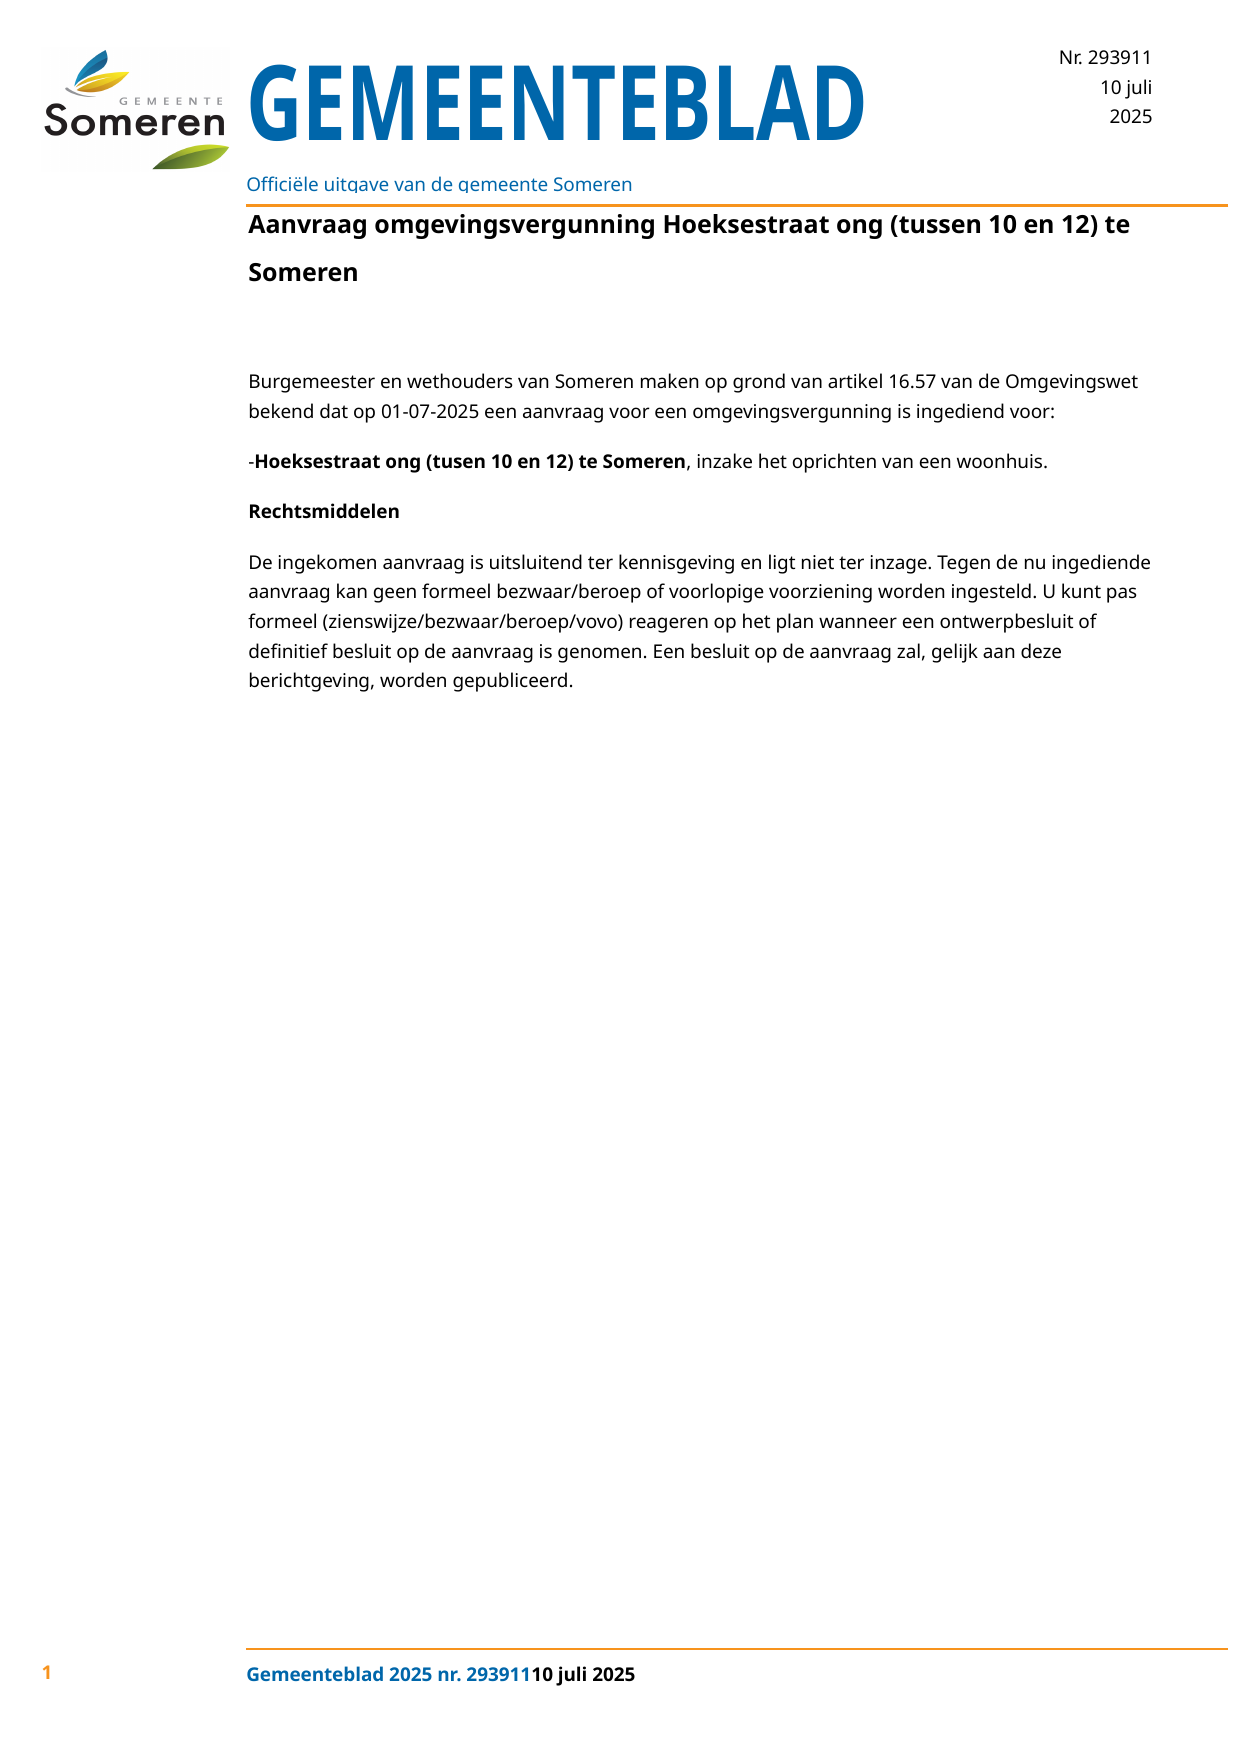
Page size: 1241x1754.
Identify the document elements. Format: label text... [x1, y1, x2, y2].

text Aanvraag omgevingsvergunning Hoeksestraat ong (tussen 10 en 12) te Someren [248, 207, 1152, 288]
text -Hoeksestraat ong (tusen 10 en 12) te Someren, inzake het oprichten van een woonhuis. [248, 448, 1152, 474]
text Rechtsmiddelen [248, 499, 1152, 524]
text Burgemeester en wethouders van Someren maken op grond van artikel 16.57 van de Omgevingswet bekend dat op 01-07-2025 een aanvraag voor een omgevingsvergunning is ingediend voor: [248, 368, 1152, 424]
picture [41, 47, 231, 172]
text De ingekomen aanvraag is uitsluitend ter kennisgeving en ligt niet ter inzage. Tegen de nu ingediende aanvraag kan geen formeel bezwaar/beroep of voorlopige voorziening worden ingesteld. U kunt pas formeel (zienswijze/bezwaar/beroep/vovo) reageren op het plan wanneer een ontwerpbesluit of definitief besluit op de aanvraag is genomen. Een besluit op de aanvraag zal, gelijk aan deze berichtgeving, worden gepubliceerd. [248, 549, 1152, 693]
